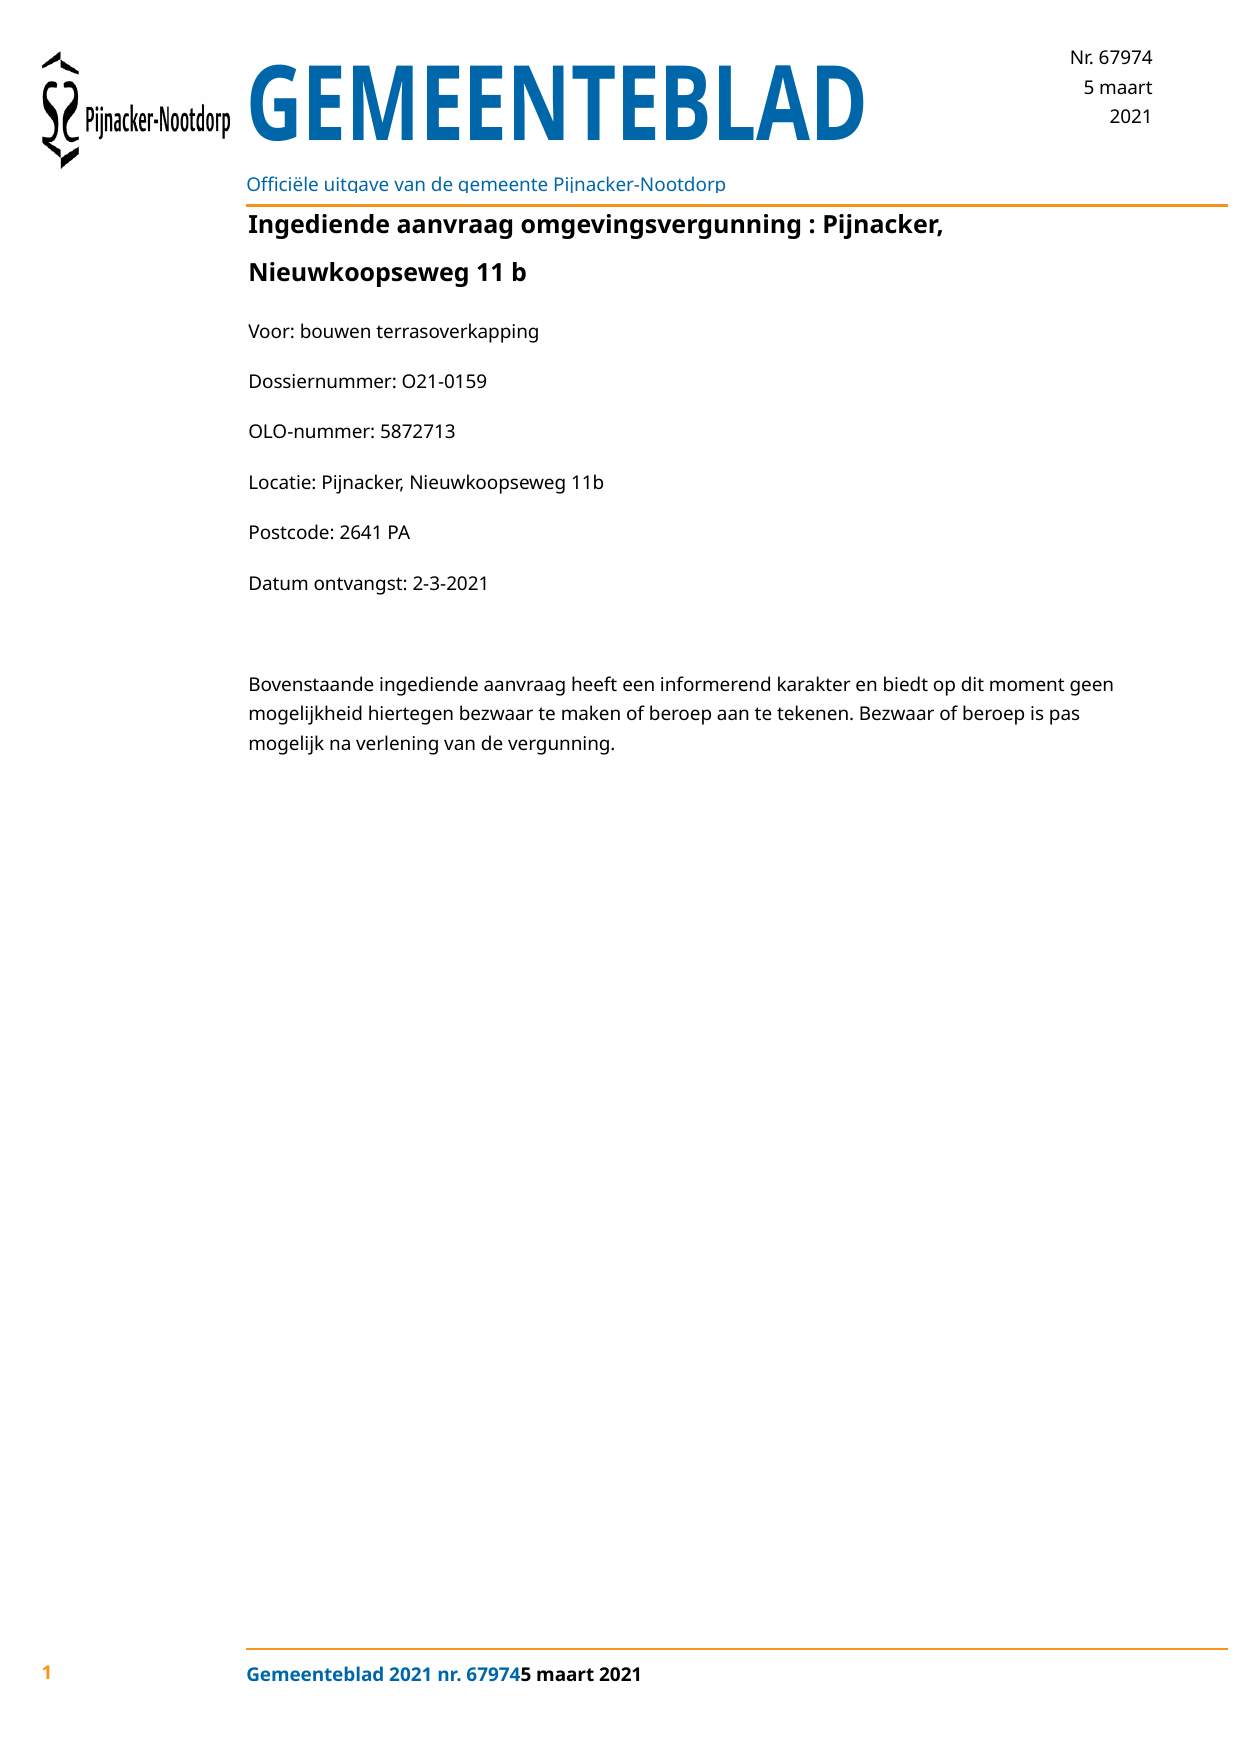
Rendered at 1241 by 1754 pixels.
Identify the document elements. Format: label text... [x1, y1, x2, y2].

text OLO-nummer: 5872713 [248, 419, 1152, 444]
text Bovenstaande ingediende aanvraag heeft een informerend karakter en biedt op dit moment geen mogelijkheid hiertegen bezwaar te maken of beroep aan te tekenen. Bezwaar of beroep is pas mogelijk na verlening van de vergunning. [248, 671, 1152, 756]
text Locatie: Pijnacker, Nieuwkoopseweg 11b [248, 469, 1152, 495]
text Voor: bouwen terrasoverkapping [248, 318, 1152, 344]
text Postcode: 2641 PA [248, 519, 1152, 545]
picture [41, 47, 231, 172]
text Dossiernummer: O21-0159 [248, 368, 1152, 394]
text Datum ontvangst: 2-3-2021 [248, 570, 1152, 596]
text Ingediende aanvraag omgevingsvergunning : Pijnacker, Nieuwkoopseweg 11 b [248, 207, 1152, 288]
